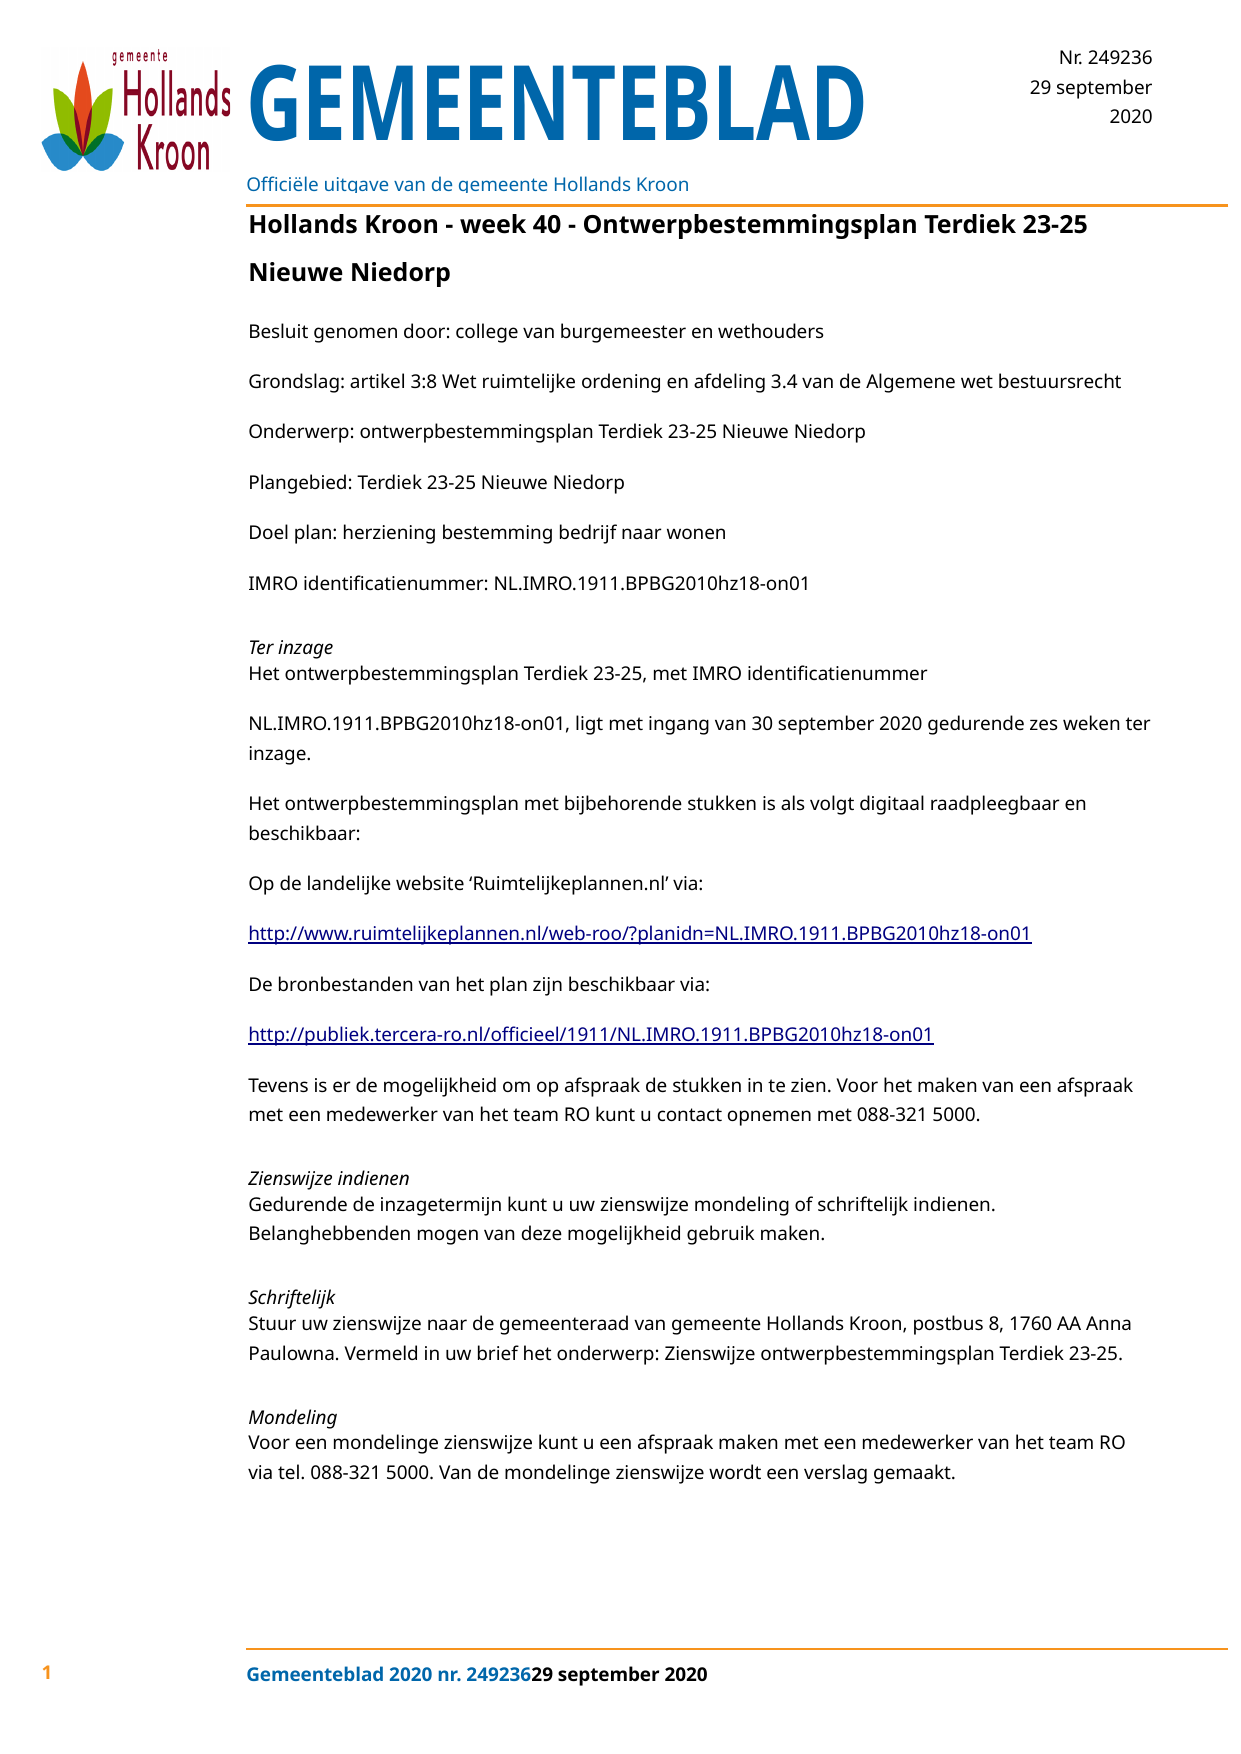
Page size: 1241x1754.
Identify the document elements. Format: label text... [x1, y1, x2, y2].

text Grondslag: artikel 3:8 Wet ruimtelijke ordening en afdeling 3.4 van de Algemene wet bestuursrecht [248, 368, 1152, 394]
text Zienswijze indienen [248, 1165, 1152, 1191]
text Stuur uw zienswijze naar de gemeenteraad van gemeente Hollands Kroon, postbus 8, 1760 AA Anna Paulowna. Vermeld in uw brief het onderwerp: Zienswijze ontwerpbestemmingsplan Terdiek 23-25. [248, 1310, 1152, 1366]
text Schriftelijk [248, 1284, 1152, 1310]
text http://www.ruimtelijkeplannen.nl/web-roo/?planidn=NL.IMRO.1911.BPBG2010hz18-on01 [248, 921, 1152, 946]
text Op de landelijke website ‘Ruimtelijkeplannen.nl’ via: [248, 870, 1152, 896]
text Ter inzage [248, 634, 1152, 660]
picture [41, 47, 231, 172]
text Het ontwerpbestemmingsplan met bijbehorende stukken is als volgt digitaal raadpleegbaar en beschikbaar: [248, 790, 1152, 845]
text Doel plan: herziening bestemming bedrijf naar wonen [248, 519, 1152, 545]
text Onderwerp: ontwerpbestemmingsplan Terdiek 23-25 Nieuwe Niedorp [248, 419, 1152, 444]
text Voor een mondelinge zienswijze kunt u een afspraak maken met een medewerker van het team RO via tel. 088-321 5000. Van de mondelinge zienswijze wordt een verslag gemaakt. [248, 1429, 1152, 1485]
text Besluit genomen door: college van burgemeester en wethouders [248, 318, 1152, 344]
text NL.IMRO.1911.BPBG2010hz18-on01, ligt met ingang van 30 september 2020 gedurende zes weken ter inzage. [248, 710, 1152, 765]
text IMRO identificatienummer: NL.IMRO.1911.BPBG2010hz18-on01 [248, 570, 1152, 596]
text De bronbestanden van het plan zijn beschikbaar via: [248, 971, 1152, 997]
text http://publiek.tercera-ro.nl/officieel/1911/NL.IMRO.1911.BPBG2010hz18-on01 [248, 1021, 1152, 1047]
text Het ontwerpbestemmingsplan Terdiek 23-25, met IMRO identificatienummer [248, 660, 1152, 685]
text Tevens is er de mogelijkheid om op afspraak de stukken in te zien. Voor het maken van een afspraak met een medewerker van het team RO kunt u contact opnemen met 088-321 5000. [248, 1072, 1152, 1127]
text Gedurende de inzagetermijn kunt u uw zienswijze mondeling of schriftelijk indienen. Belanghebbenden mogen van deze mogelijkheid gebruik maken. [248, 1191, 1152, 1246]
text Plangebied: Terdiek 23-25 Nieuwe Niedorp [248, 469, 1152, 495]
text Mondeling [248, 1404, 1152, 1429]
text Hollands Kroon - week 40 - Ontwerpbestemmingsplan Terdiek 23-25 Nieuwe Niedorp [248, 207, 1152, 288]
